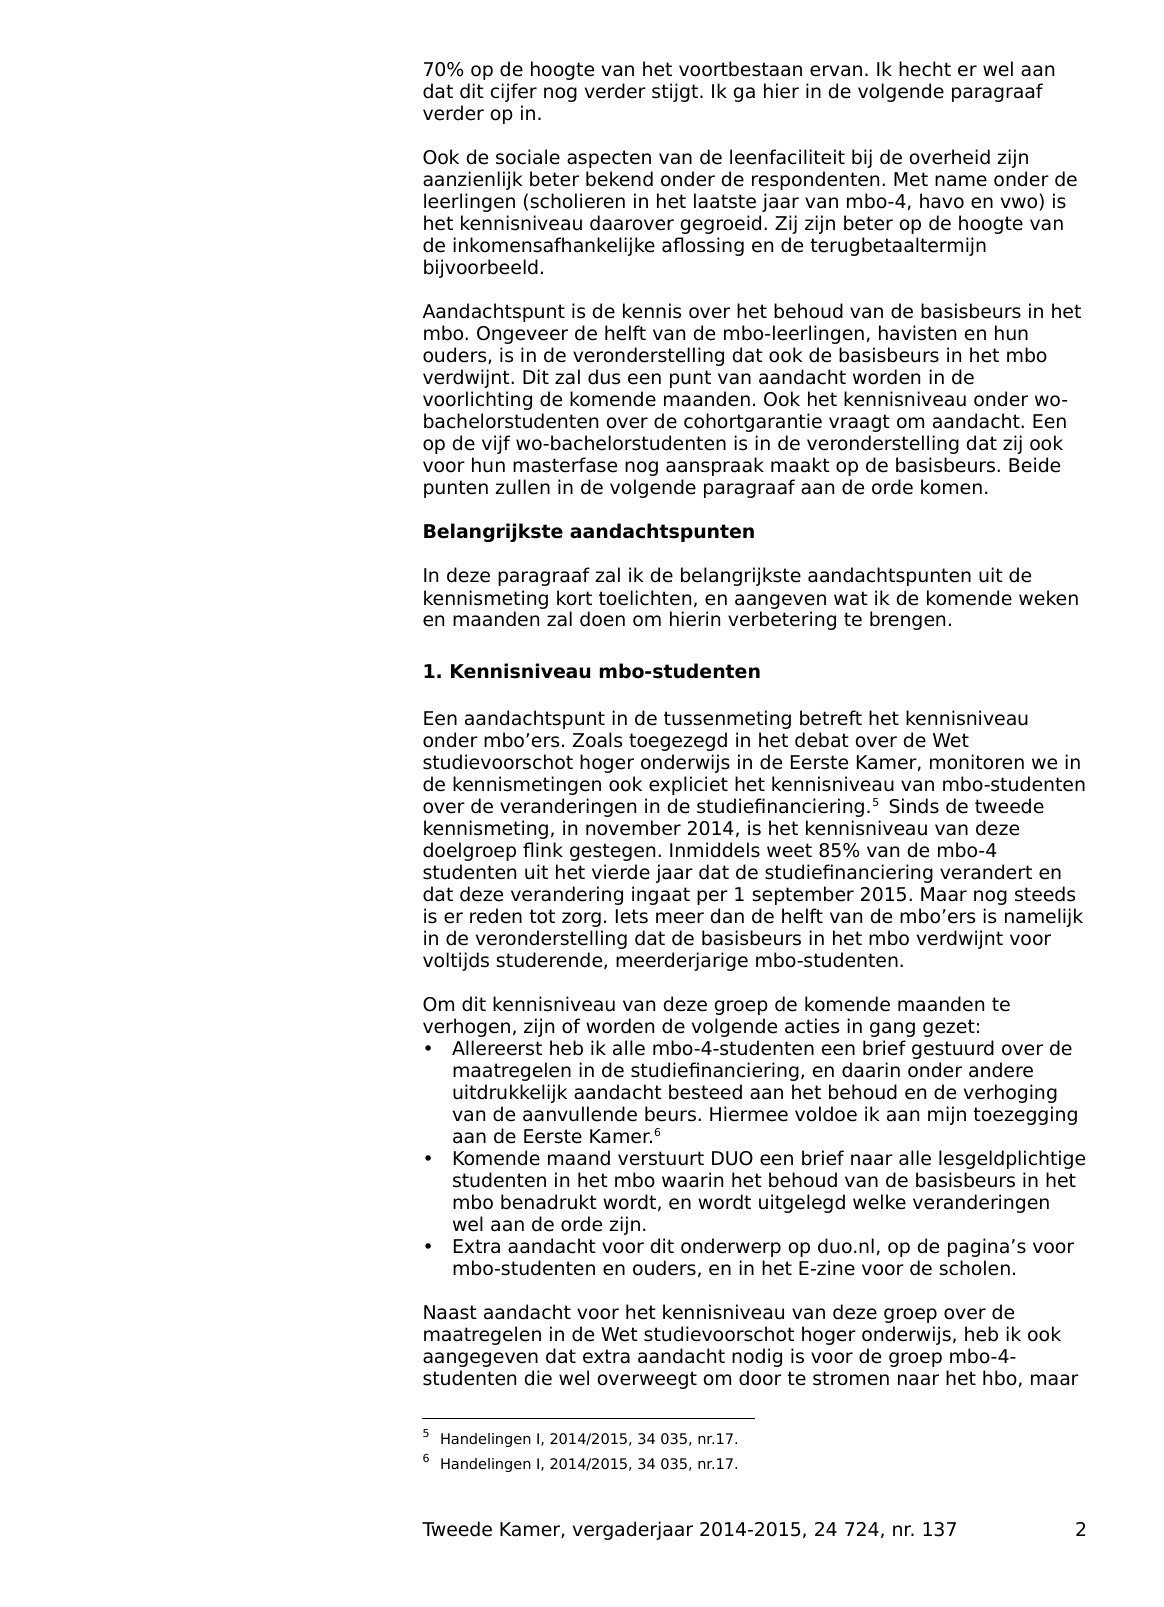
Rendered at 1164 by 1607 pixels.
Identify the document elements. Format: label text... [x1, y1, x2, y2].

text • Allereerst heb ik alle mbo-4-studenten een brief gestuurd over de maatregelen in de studiefinanciering, en daarin onder andere uitdrukkelijk aandacht besteed aan het behoud en de verhoging van de aanvullende beurs. Hiermee voldoe ik aan mijn toezegging aan de Eerste Kamer. [422, 1038, 1087, 1148]
text In deze paragraaf zal ik de belangrijkste aandachtspunten uit de kennismeting kort toelichten, en aangeven wat ik de komende weken en maanden zal doen om hierin verbetering te brengen. [422, 565, 1087, 631]
text Een aandachtspunt in de tussenmeting betreft het kennisniveau onder mbo’ers. Zoals toegezegd in het debat over de Wet studievoorschot hoger onderwijs in de Eerste Kamer, monitoren we in de kennismetingen ook expliciet het kennisniveau van mbo-studenten over de veranderingen in de studiefinanciering. Sinds de tweede kennismeting, in november 2014, is het kennisniveau van deze doelgroep flink gestegen. Inmiddels weet 85% van de mbo-4 studenten uit het vierde jaar dat de studiefinanciering verandert en dat deze verandering ingaat per 1 september 2015. Maar nog steeds is er reden tot zorg. Iets meer dan de helft van de mbo’ers is namelijk in de veronderstelling dat de basisbeurs in het mbo verdwijnt voor voltijds studerende, meerderjarige mbo-studenten. [422, 708, 1087, 972]
text • Extra aandacht voor dit onderwerp op duo.nl, op de pagina’s voor mbo-studenten en ouders, en in het E-zine voor de scholen. [422, 1236, 1087, 1280]
text 70% op de hoogte van het voortbestaan ervan. Ik hecht er wel aan dat dit cijfer nog verder stijgt. Ik ga hier in de volgende paragraaf verder op in. [422, 59, 1087, 125]
text Ook de sociale aspecten van de leenfaciliteit bij de overheid zijn aanzienlijk beter bekend onder de respondenten. Met name onder de leerlingen (scholieren in het laatste jaar van mbo-4, havo en vwo) is het kennisniveau daarover gegroeid. Zij zijn beter op de hoogte van de inkomensafhankelijke aflossing en de terugbetaaltermijn bijvoorbeeld. [422, 147, 1087, 279]
subtitle Belangrijkste aandachtspunten [422, 521, 1087, 543]
subtitle 1. Kennisniveau mbo-studenten [422, 661, 1087, 683]
text • Komende maand verstuurt DUO een brief naar alle lesgeldplichtige studenten in het mbo waarin het behoud van de basisbeurs in het mbo benadrukt wordt, en wordt uitgelegd welke veranderingen wel aan de orde zijn. [422, 1148, 1087, 1236]
text Handelingen I, 2014/2015, 34 035, nr.17. [422, 1427, 1087, 1449]
text Aandachtspunt is de kennis over het behoud van de basisbeurs in het mbo. Ongeveer de helft van de mbo-leerlingen, havisten en hun ouders, is in de veronderstelling dat ook de basisbeurs in het mbo verdwijnt. Dit zal dus een punt van aandacht worden in de voorlichting de komende maanden. Ook het kennisniveau onder wo-bachelorstudenten over de cohortgarantie vraagt om aandacht. Een op de vijf wo-bachelorstudenten is in de veronderstelling dat zij ook voor hun masterfase nog aanspraak maakt op de basisbeurs. Beide punten zullen in de volgende paragraaf aan de orde komen. [422, 301, 1087, 499]
text Om dit kennisniveau van deze groep de komende maanden te verhogen, zijn of worden de volgende acties in gang gezet: [422, 994, 1087, 1038]
text Handelingen I, 2014/2015, 34 035, nr.17. [422, 1452, 1087, 1474]
text Naast aandacht voor het kennisniveau van deze groep over de maatregelen in de Wet studievoorschot hoger onderwijs, heb ik ook aangegeven dat extra aandacht nodig is voor de groep mbo-4-studenten die wel overweegt om door te stromen naar het hbo, maar [422, 1302, 1087, 1390]
